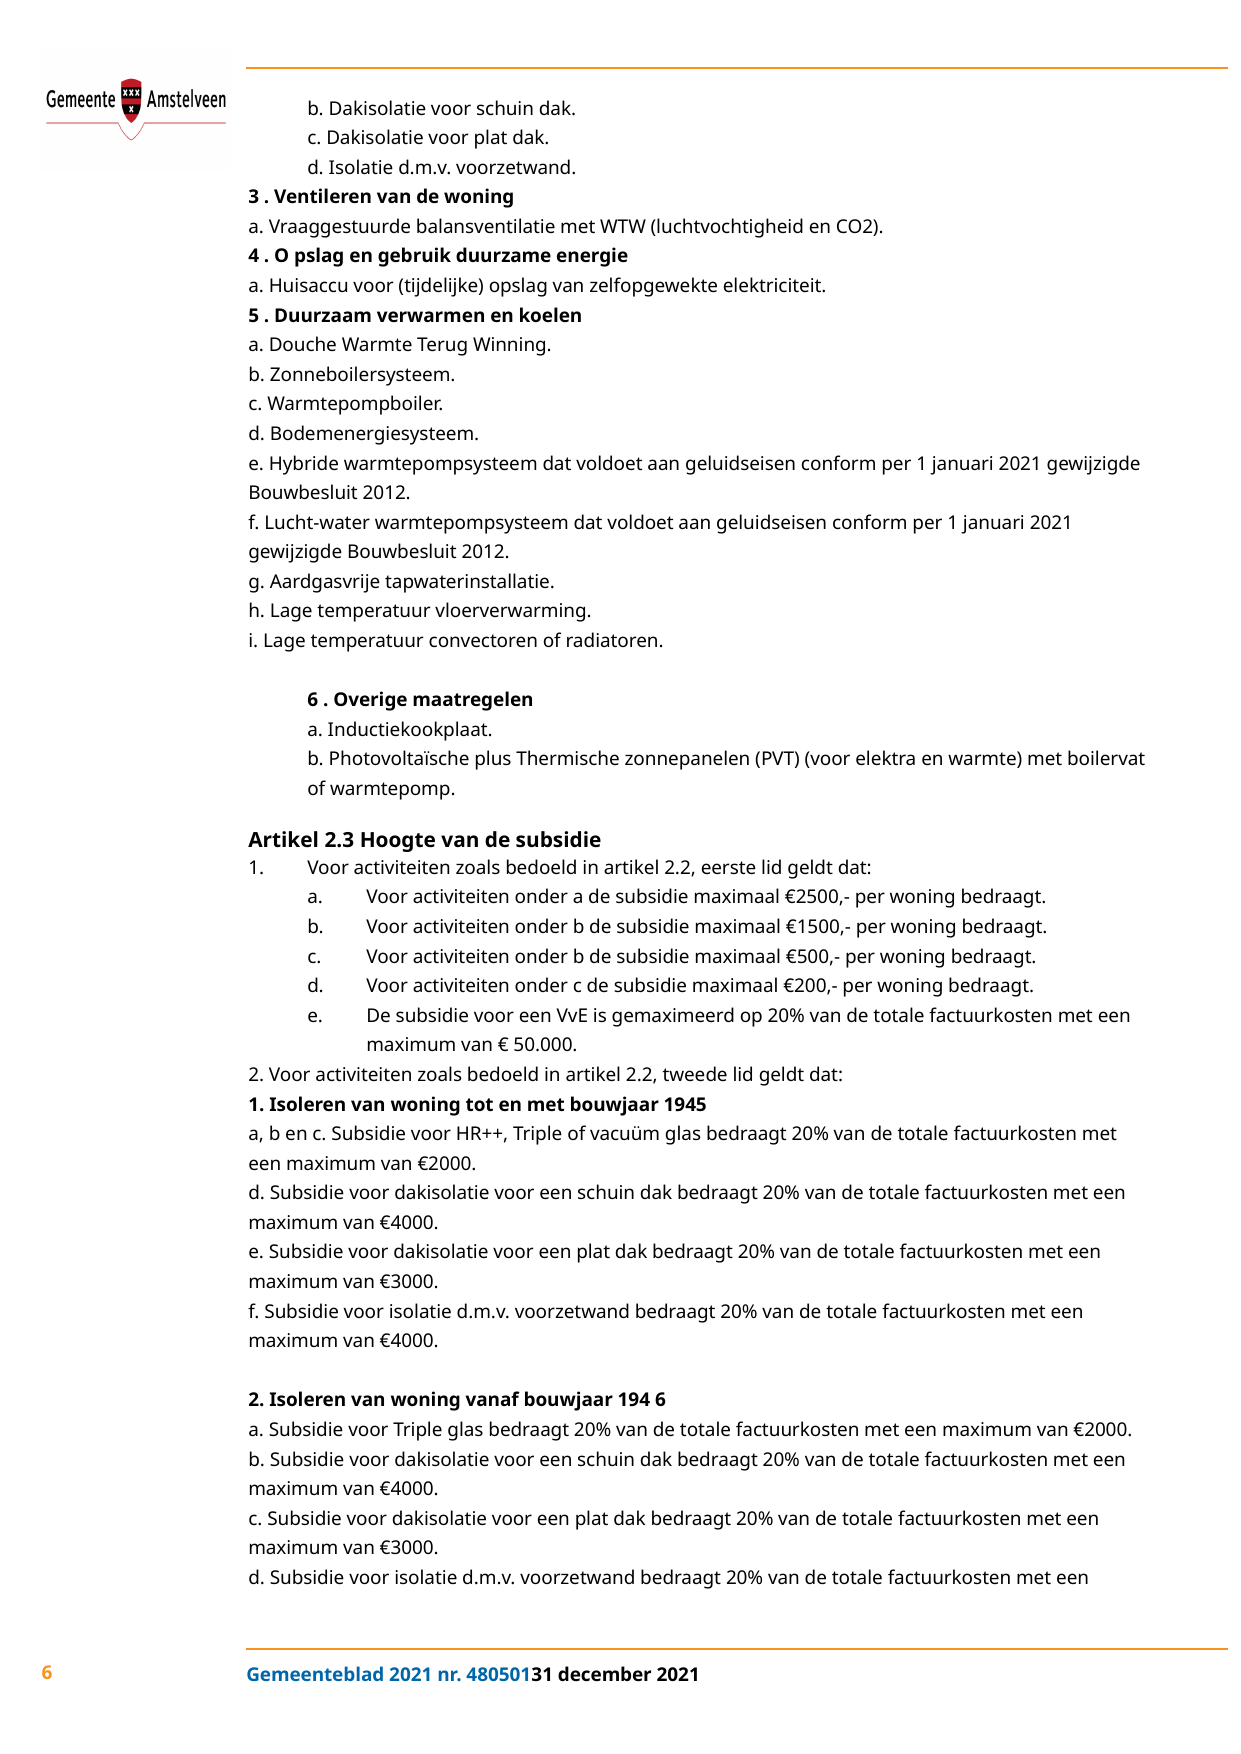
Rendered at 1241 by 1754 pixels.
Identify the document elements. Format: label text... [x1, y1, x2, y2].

text h. Lage temperatuur vloerverwarming. [248, 598, 1152, 623]
text a. Subsidie voor Triple glas bedraagt 20% van de totale factuurkosten met een maximum van €2000. [248, 1416, 1152, 1442]
list Voor activiteiten onder b de subsidie maximaal €500,- per woning bedraagt. [307, 943, 1152, 968]
text 1. Isoleren van woning tot en met bouwjaar 1945 [248, 1091, 1152, 1116]
list b. Photovoltaïsche plus Thermische zonnepanelen (PVT) (voor elektra en warmte) met boilervat of warmtepomp. [248, 746, 1152, 801]
text c. Warmtepompboiler. [248, 391, 1152, 416]
text d. Bodemenergiesysteem. [248, 420, 1152, 446]
text a. Vraaggestuurde balansventilatie met WTW (luchtvochtigheid en CO2). [248, 213, 1152, 239]
text i. Lage temperatuur convectoren of radiatoren. [248, 627, 1152, 653]
text d. Subsidie voor isolatie d.m.v. voorzetwand bedraagt 20% van de totale factuurkosten met een [248, 1564, 1152, 1590]
text g. Aardgasvrije tapwaterinstallatie. [248, 568, 1152, 594]
text 5 . Duurzaam verwarmen en koelen [248, 302, 1152, 328]
text d. Subsidie voor dakisolatie voor een schuin dak bedraagt 20% van de totale factuurkosten met een maximum van €4000. [248, 1179, 1152, 1235]
text b. Subsidie voor dakisolatie voor een schuin dak bedraagt 20% van de totale factuurkosten met een maximum van €4000. [248, 1446, 1152, 1501]
text f. Lucht-water warmtepompsysteem dat voldoet aan geluidseisen conform per 1 januari 2021 gewijzigde Bouwbesluit 2012. [248, 509, 1152, 564]
text b. Zonneboilersysteem. [248, 361, 1152, 387]
text a, b en c. Subsidie voor HR++, Triple of vacuüm glas bedraagt 20% van de totale factuurkosten met een maximum van €2000. [248, 1120, 1152, 1176]
text 4 . O pslag en gebruik duurzame energie [248, 243, 1152, 268]
picture [41, 47, 231, 172]
list b. Dakisolatie voor schuin dak. [248, 95, 1152, 121]
text Artikel 2.3 Hoogte van de subsidie [248, 826, 1152, 854]
text a. Douche Warmte Terug Winning. [248, 331, 1152, 357]
list c. Dakisolatie voor plat dak. [248, 124, 1152, 150]
list 6 . Overige maatregelen [248, 686, 1152, 712]
text 2. Voor activiteiten zoals bedoeld in artikel 2.2, tweede lid geldt dat: [248, 1061, 1152, 1087]
list d. Isolatie d.m.v. voorzetwand. [248, 154, 1152, 180]
text 2. Isoleren van woning vanaf bouwjaar 194 6 [248, 1387, 1152, 1412]
list De subsidie voor een VvE is gemaximeerd op 20% van de totale factuurkosten met een maximum van € 50.000. [307, 1002, 1152, 1057]
list Voor activiteiten onder a de subsidie maximaal €2500,- per woning bedraagt. [307, 884, 1152, 909]
list Voor activiteiten zoals bedoeld in artikel 2.2, eerste lid geldt dat: [248, 854, 1152, 880]
text 3 . Ventileren van de woning [248, 183, 1152, 209]
text a. Huisaccu voor (tijdelijke) opslag van zelfopgewekte elektriciteit. [248, 272, 1152, 298]
list a. Inductiekookplaat. [248, 716, 1152, 742]
text f. Subsidie voor isolatie d.m.v. voorzetwand bedraagt 20% van de totale factuurkosten met een maximum van €4000. [248, 1298, 1152, 1353]
text e. Hybride warmtepompsysteem dat voldoet aan geluidseisen conform per 1 januari 2021 gewijzigde Bouwbesluit 2012. [248, 450, 1152, 505]
list Voor activiteiten onder b de subsidie maximaal €1500,- per woning bedraagt. [307, 913, 1152, 939]
list Voor activiteiten onder c de subsidie maximaal €200,- per woning bedraagt. [307, 972, 1152, 998]
text e. Subsidie voor dakisolatie voor een plat dak bedraagt 20% van de totale factuurkosten met een maximum van €3000. [248, 1239, 1152, 1294]
text c. Subsidie voor dakisolatie voor een plat dak bedraagt 20% van de totale factuurkosten met een maximum van €3000. [248, 1505, 1152, 1560]
